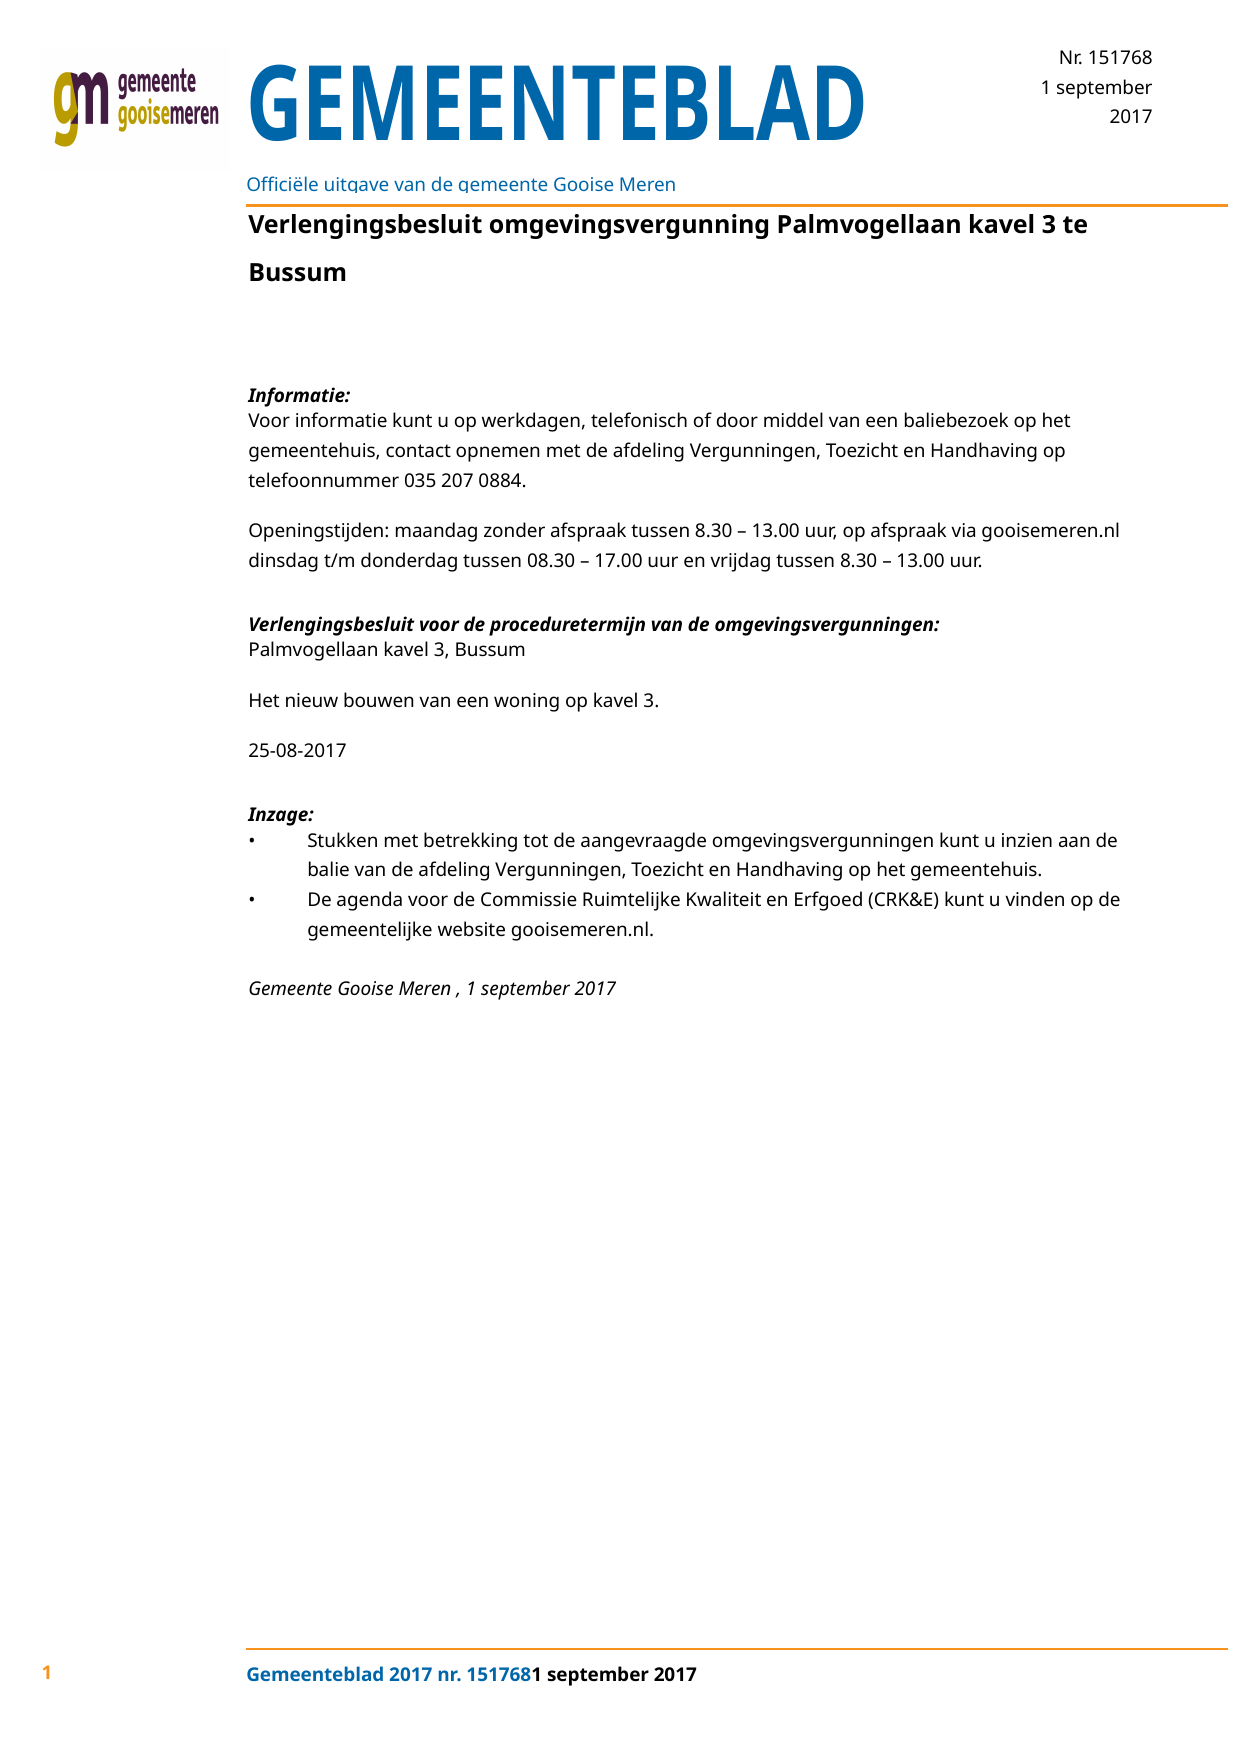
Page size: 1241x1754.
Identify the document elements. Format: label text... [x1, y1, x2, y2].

text Het nieuw bouwen van een woning op kavel 3. [248, 687, 1152, 713]
list De agenda voor de Commissie Ruimtelijke Kwaliteit en Erfgoed (CRK&E) kunt u vinden op de gemeentelijke website gooisemeren.nl. [248, 886, 1152, 941]
text Openingstijden: maandag zonder afspraak tussen 8.30 – 13.00 uur, op afspraak via gooisemeren.nl dinsdag t/m donderdag tussen 08.30 – 17.00 uur en vrijdag tussen 8.30 – 13.00 uur. [248, 517, 1152, 572]
text Informatie: [248, 382, 1152, 408]
text Voor informatie kunt u op werkdagen, telefonisch of door middel van een baliebezoek op het gemeentehuis, contact opnemen met de afdeling Vergunningen, Toezicht en Handhaving op telefoonnummer 035 207 0884. [248, 408, 1152, 492]
picture [41, 47, 231, 172]
text 25-08-2017 [248, 737, 1152, 763]
text Inzage: [248, 801, 1152, 827]
list Stukken met betrekking tot de aangevraagde omgevingsvergunningen kunt u inzien aan de balie van de afdeling Vergunningen, Toezicht en Handhaving op het gemeentehuis. [248, 827, 1152, 882]
text Gemeente Gooise Meren , 1 september 2017 [248, 975, 1152, 1001]
text Verlengingsbesluit voor de proceduretermijn van de omgevingsvergunningen: [248, 611, 1152, 636]
text Verlengingsbesluit omgevingsvergunning Palmvogellaan kavel 3 te Bussum [248, 207, 1152, 288]
text Palmvogellaan kavel 3, Bussum [248, 636, 1152, 662]
